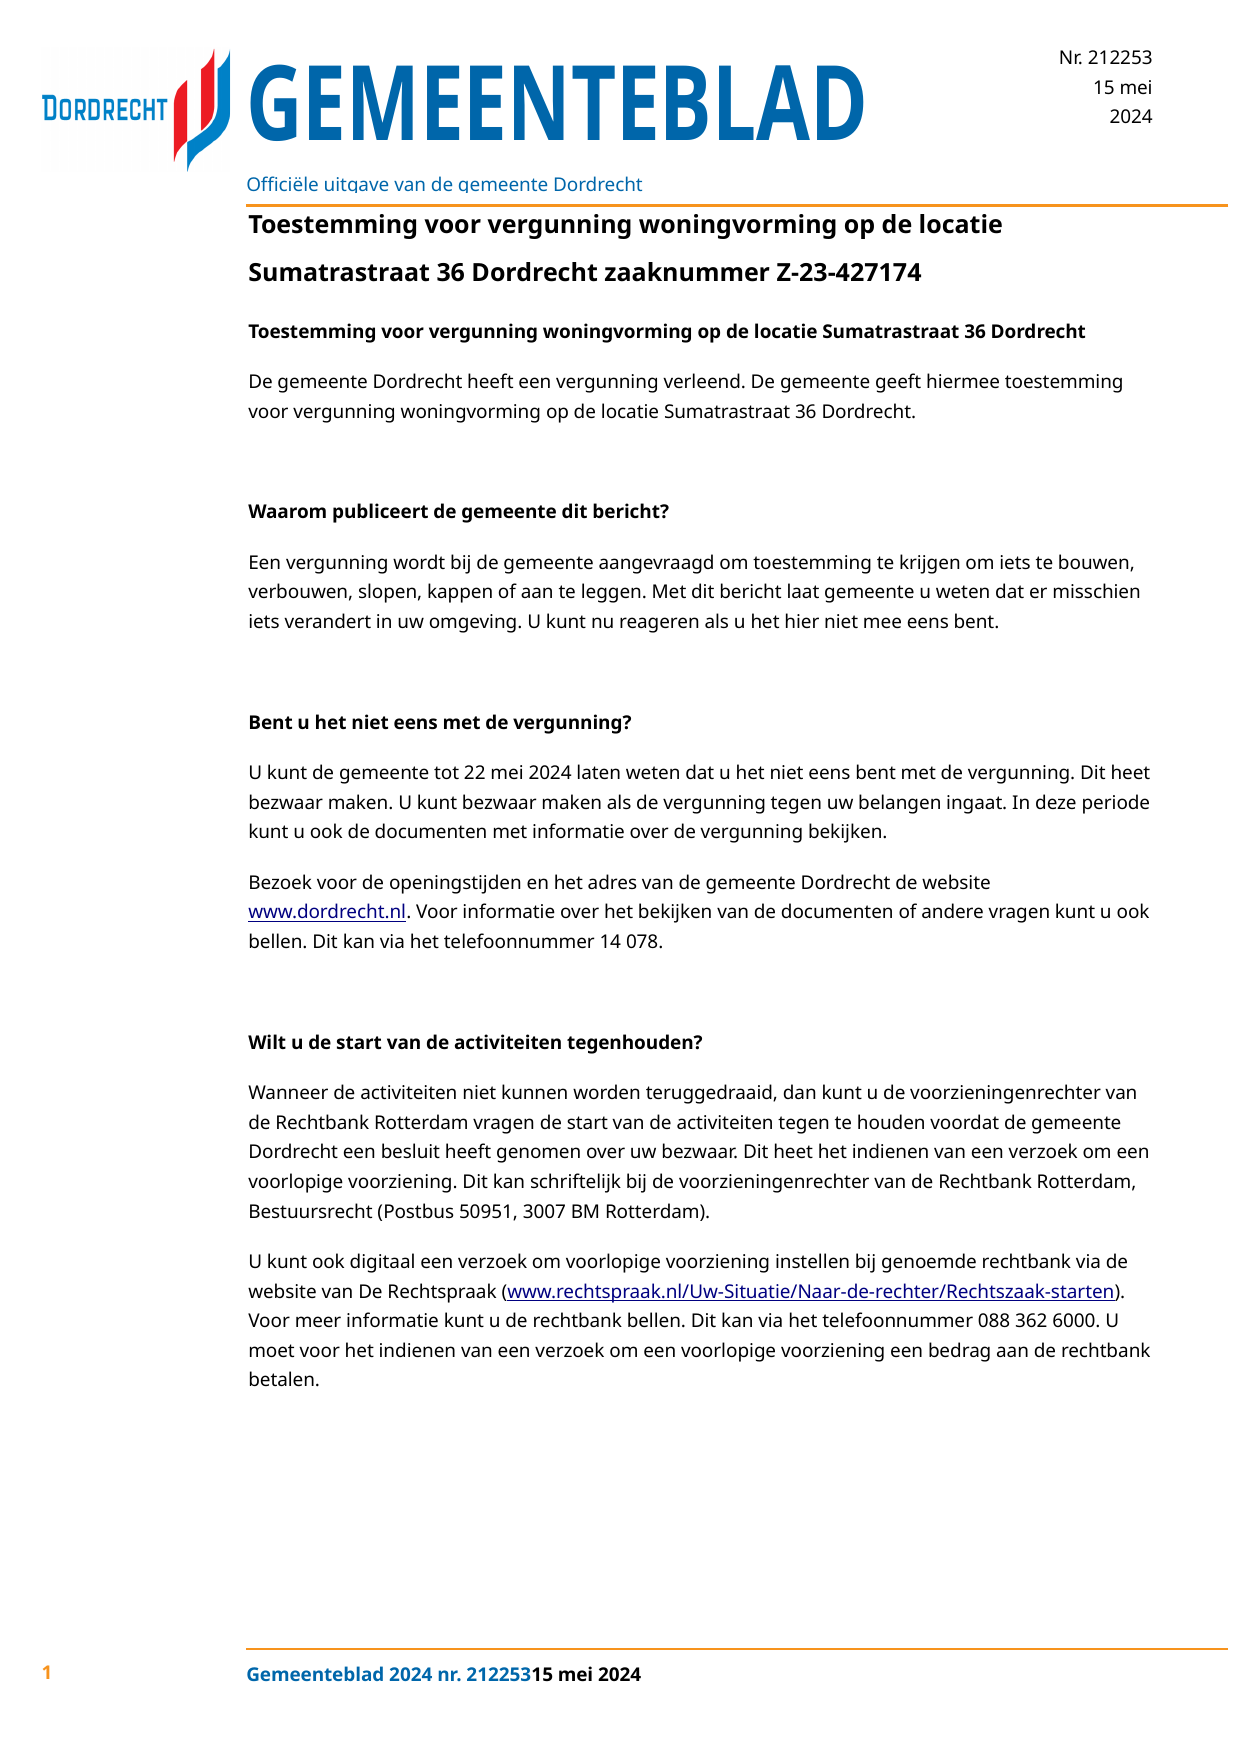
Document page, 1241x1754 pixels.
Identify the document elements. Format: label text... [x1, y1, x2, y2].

text Bezoek voor de openingstijden en het adres van de gemeente Dordrecht de website www.dordrecht.nl. Voor informatie over het bekijken van de documenten of andere vragen kunt u ook bellen. Dit kan via het telefoonnummer 14 078. [248, 869, 1152, 954]
text Toestemming voor vergunning woningvorming op de locatie Sumatrastraat 36 Dordrecht zaaknummer Z-23-427174 [248, 207, 1152, 288]
text Bent u het niet eens met de vergunning? [248, 709, 1152, 735]
text Een vergunning wordt bij de gemeente aangevraagd om toestemming te krijgen om iets te bouwen, verbouwen, slopen, kappen of aan te leggen. Met dit bericht laat gemeente u weten dat er misschien iets verandert in uw omgeving. U kunt nu reageren als u het hier niet mee eens bent. [248, 549, 1152, 634]
text U kunt de gemeente tot 22 mei 2024 laten weten dat u het niet eens bent met de vergunning. Dit heet bezwaar maken. U kunt bezwaar maken als de vergunning tegen uw belangen ingaat. In deze periode kunt u ook de documenten met informatie over de vergunning bekijken. [248, 759, 1152, 844]
text De gemeente Dordrecht heeft een vergunning verleend. De gemeente geeft hiermee toestemming voor vergunning woningvorming op de locatie Sumatrastraat 36 Dordrecht. [248, 368, 1152, 424]
text Waarom publiceert de gemeente dit bericht? [248, 499, 1152, 524]
text Wilt u de start van de activiteiten tegenhouden? [248, 1029, 1152, 1055]
text U kunt ook digitaal een verzoek om voorlopige voorziening instellen bij genoemde rechtbank via de website van De Rechtspraak (www.rechtspraak.nl/Uw-Situatie/Naar-de-rechter/Rechtszaak-starten). Voor meer informatie kunt u de rechtbank bellen. Dit kan via het telefoonnummer 088 362 6000. U moet voor het indienen van een verzoek om een voorlopige voorziening een bedrag aan de rechtbank betalen. [248, 1248, 1152, 1392]
text Toestemming voor vergunning woningvorming op de locatie Sumatrastraat 36 Dordrecht [248, 318, 1152, 344]
text Wanneer de activiteiten niet kunnen worden teruggedraaid, dan kunt u de voorzieningenrechter van de Rechtbank Rotterdam vragen de start van de activiteiten tegen te houden voordat de gemeente Dordrecht een besluit heeft genomen over uw bezwaar. Dit heet het indienen van een verzoek om een voorlopige voorziening. Dit kan schriftelijk bij de voorzieningenrechter van de Rechtbank Rotterdam, Bestuursrecht (Postbus 50951, 3007 BM Rotterdam). [248, 1079, 1152, 1224]
picture [41, 47, 231, 172]
